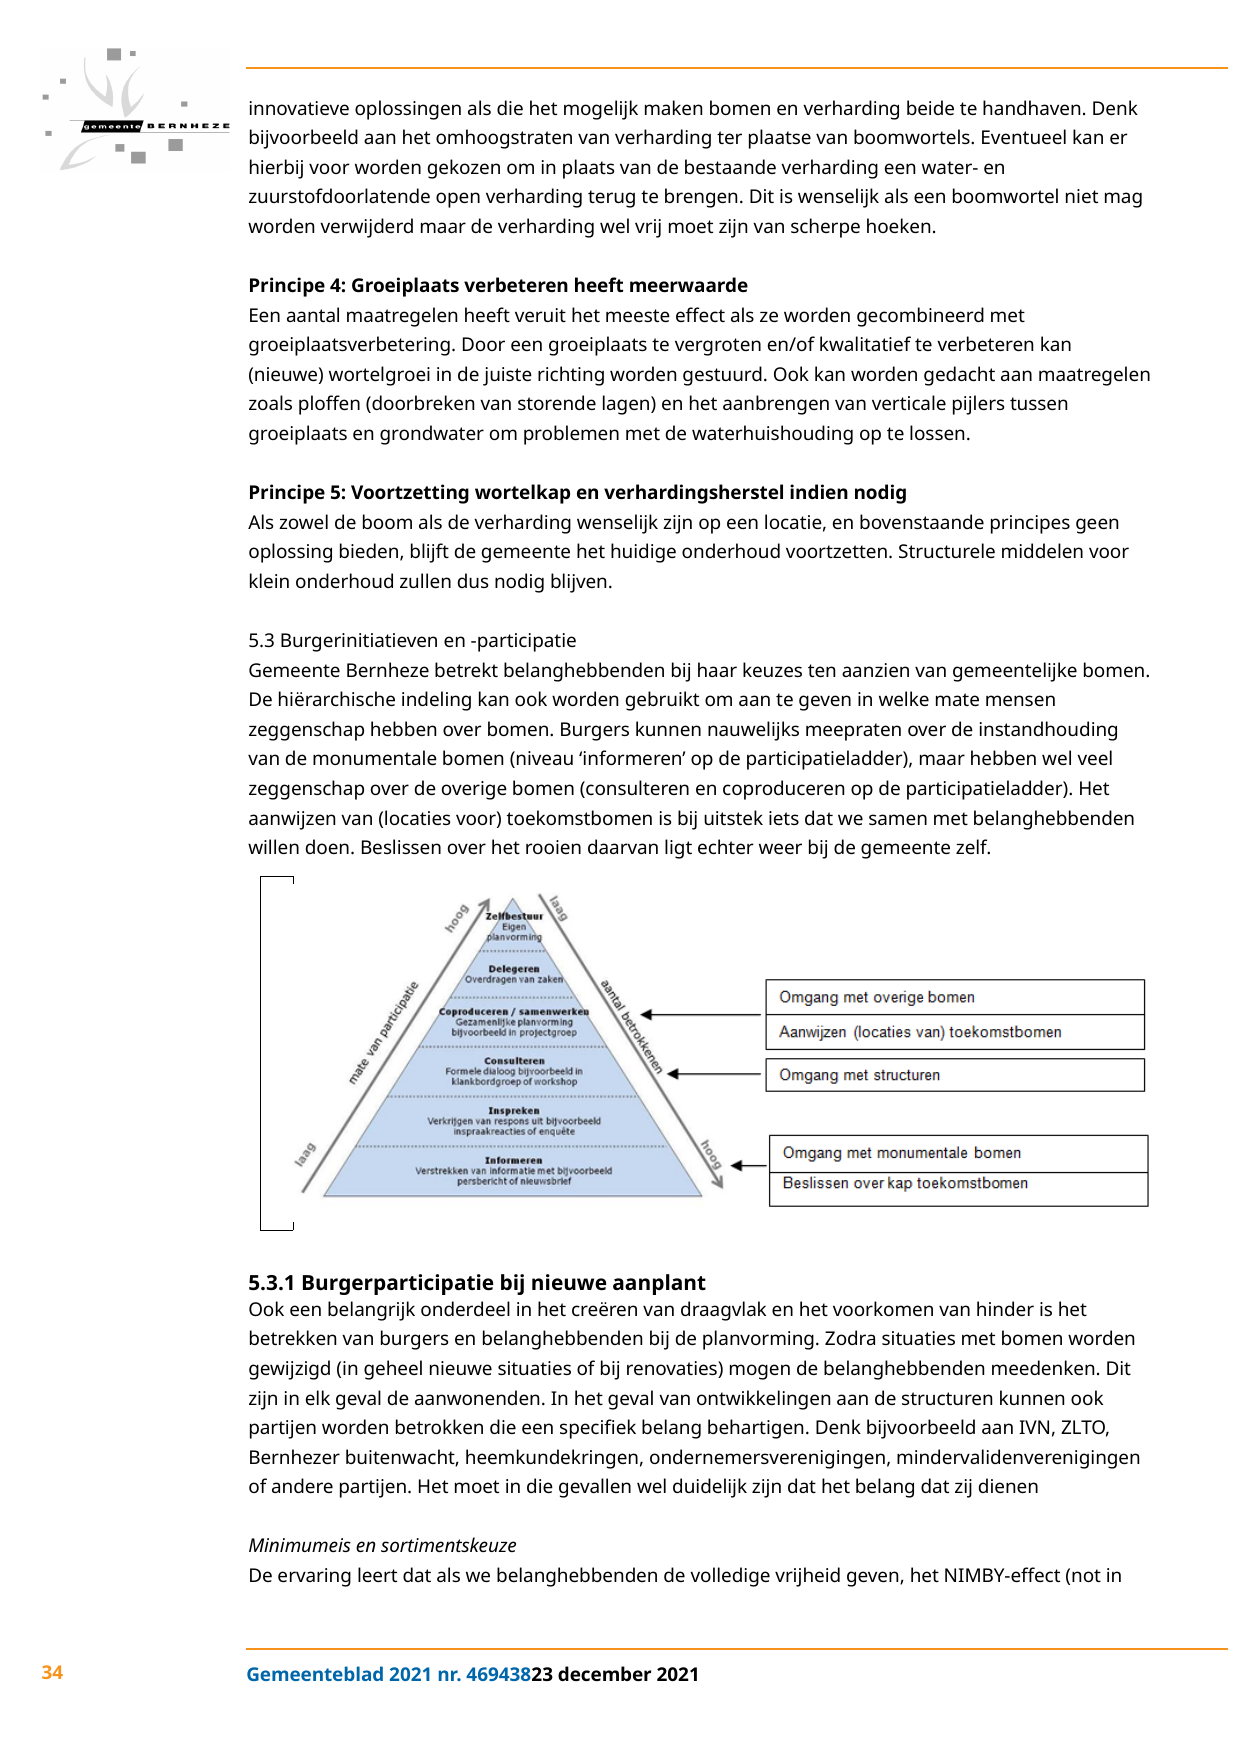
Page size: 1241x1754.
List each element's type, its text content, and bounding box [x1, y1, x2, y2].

text Principe 4: Groeiplaats verbeteren heeft meerwaarde [248, 272, 1152, 298]
text Minimumeis en sortimentskeuze [248, 1533, 1152, 1558]
picture [268, 884, 1173, 1222]
text 5.3 Burgerinitiatieven en -participatie [248, 627, 1152, 653]
text Gemeente Bernheze betrekt belanghebbenden bij haar keuzes ten aanzien van gemeentelijke bomen. De hiërarchische indeling kan ook worden gebruikt om aan te geven in welke mate mensen zeggenschap hebben over bomen. Burgers kunnen nauwelijks meepraten over de instandhouding van de monumentale bomen (niveau ‘informeren’ op de participatieladder), maar hebben wel veel zeggenschap over de overige bomen (consulteren en coproduceren op de participatieladder). Het aanwijzen van (locaties voor) toekomstbomen is bij uitstek iets dat we samen met belanghebbenden willen doen. Beslissen over het rooien daarvan ligt echter weer bij de gemeente zelf. [248, 657, 1152, 860]
text Principe 5: Voortzetting wortelkap en verhardingsherstel indien nodig [248, 479, 1152, 505]
text innovatieve oplossingen als die het mogelijk maken bomen en verharding beide te handhaven. Denk bijvoorbeeld aan het omhoogstraten van verharding ter plaatse van boomwortels. Eventueel kan er hierbij voor worden gekozen om in plaats van de bestaande verharding een water- en zuurstofdoorlatende open verharding terug te brengen. Dit is wenselijk als een boomwortel niet mag worden verwijderd maar de verharding wel vrij moet zijn van scherpe hoeken. [248, 95, 1152, 239]
text Als zowel de boom als de verharding wenselijk zijn op een locatie, en bovenstaande principes geen oplossing bieden, blijft de gemeente het huidige onderhoud voortzetten. Structurele middelen voor klein onderhoud zullen dus nodig blijven. [248, 509, 1152, 594]
text Ook een belangrijk onderdeel in het creëren van draagvlak en het voorkomen van hinder is het betrekken van burgers en belanghebbenden bij de planvorming. Zodra situaties met bomen worden gewijzigd (in geheel nieuwe situaties of bij renovaties) mogen de belanghebbenden meedenken. Dit zijn in elk geval de aanwonenden. In het geval van ontwikkelingen aan de structuren kunnen ook partijen worden betrokken die een specifiek belang behartigen. Denk bijvoorbeeld aan IVN, ZLTO, Bernhezer buitenwacht, heemkundekringen, ondernemersverenigingen, mindervalidenverenigingen of andere partijen. Het moet in die gevallen wel duidelijk zijn dat het belang dat zij dienen [248, 1296, 1152, 1499]
picture [41, 47, 231, 172]
text 5.3.1 Burgerparticipatie bij nieuwe aanplant [248, 1268, 1152, 1296]
text Een aantal maatregelen heeft veruit het meeste effect als ze worden gecombineerd met [248, 302, 1152, 328]
text groeiplaatsverbetering. Door een groeiplaats te vergroten en/of kwalitatief te verbeteren kan (nieuwe) wortelgroei in de juiste richting worden gestuurd. Ook kan worden gedacht aan maatregelen zoals ploffen (doorbreken van storende lagen) en het aanbrengen van verticale pijlers tussen groeiplaats en grondwater om problemen met de waterhuishouding op te lossen. [248, 331, 1152, 446]
text De ervaring leert dat als we belanghebbenden de volledige vrijheid geven, het NIMBY-effect (not in [248, 1562, 1152, 1588]
